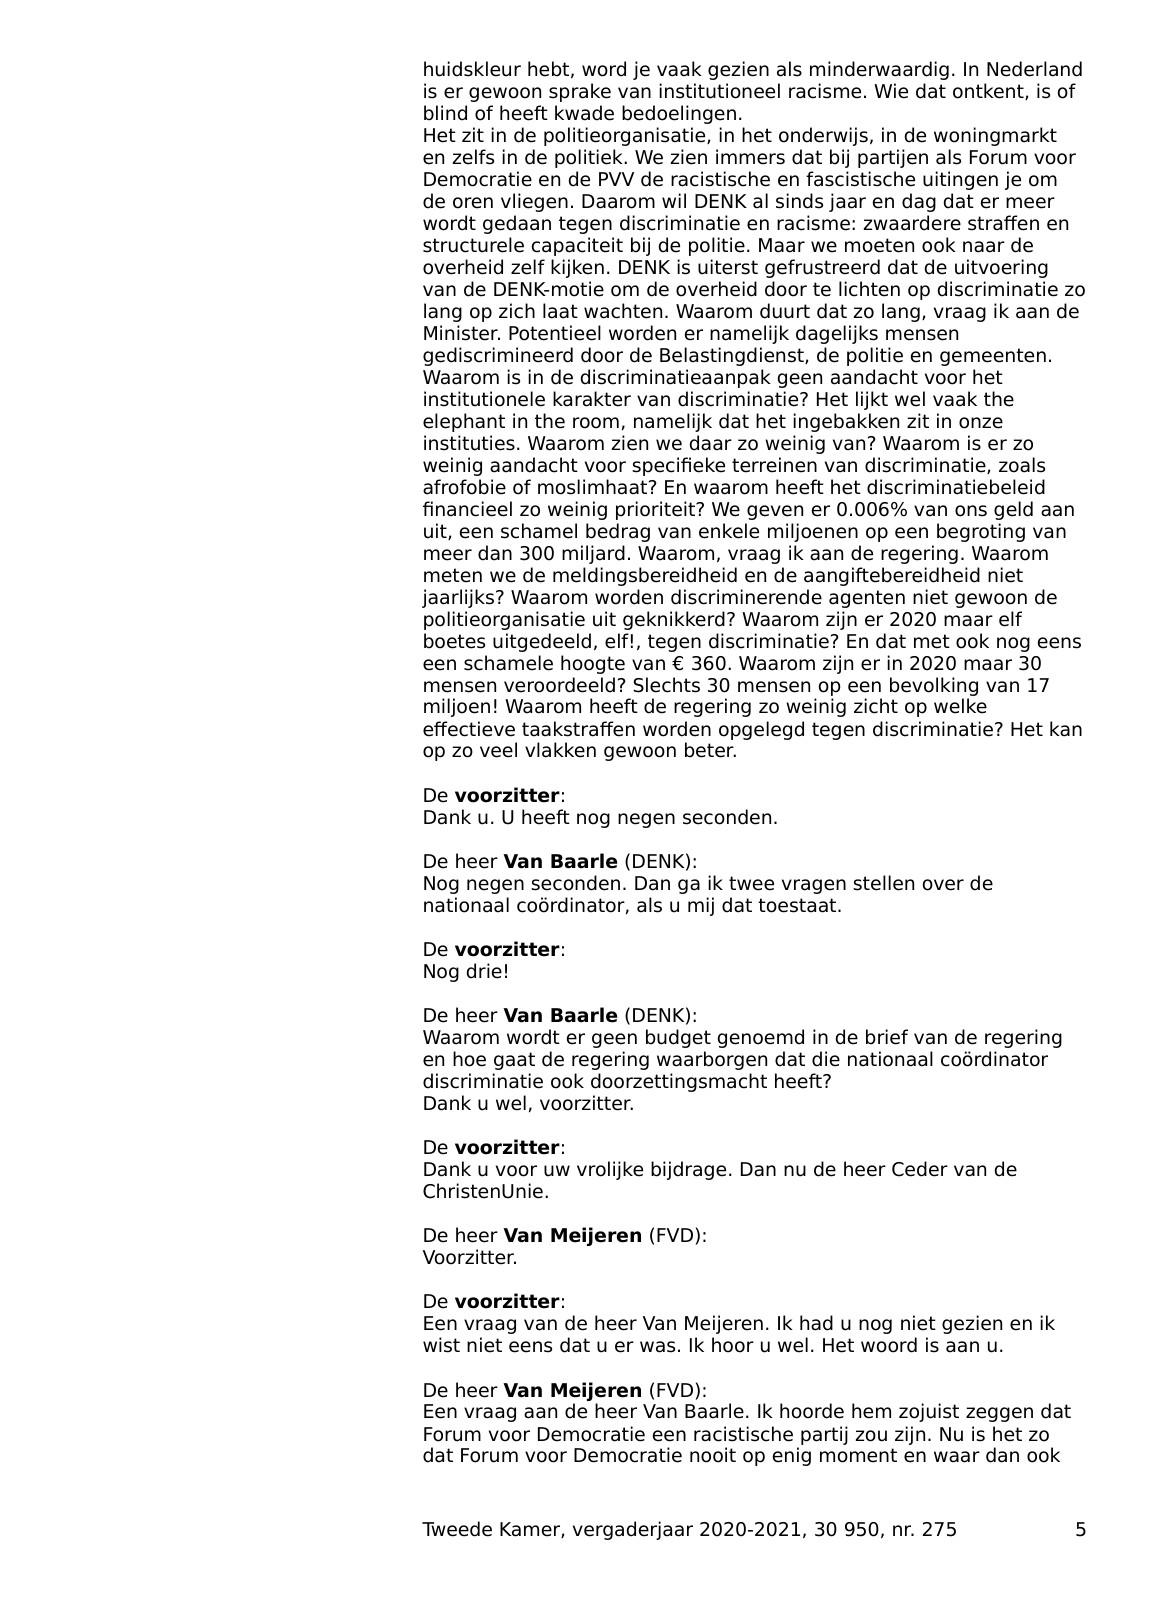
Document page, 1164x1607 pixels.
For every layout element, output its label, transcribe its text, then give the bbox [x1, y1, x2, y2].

text De voorzitter: [422, 784, 1087, 807]
text Dank u wel, voorzitter. [422, 1093, 1087, 1115]
text Dank u voor uw vrolijke bijdrage. Dan nu de heer Ceder van de ChristenUnie. [422, 1159, 1087, 1203]
text Het zit in de politieorganisatie, in het onderwijs, in de woningmarkt en zelfs in de politiek. We zien immers dat bij partijen als Forum voor Democratie en de PVV de racistische en fascistische uitingen je om de oren vliegen. Daarom wil DENK al sinds jaar en dag dat er meer wordt gedaan tegen discriminatie en racisme: zwaardere straffen en structurele capaciteit bij de politie. Maar we moeten ook naar de overheid zelf kijken. DENK is uiterst gefrustreerd dat de uitvoering van de DENK-motie om de overheid door te lichten op discriminatie zo lang op zich laat wachten. Waarom duurt dat zo lang, vraag ik aan de Minister. Potentieel worden er namelijk dagelijks mensen gediscrimineerd door de Belastingdienst, de politie en gemeenten. [422, 125, 1087, 367]
text Een vraag aan de heer Van Baarle. Ik hoorde hem zojuist zeggen dat Forum voor Democratie een racistische partij zou zijn. Nu is het zo dat Forum voor Democratie nooit op enig moment en waar dan ook [422, 1401, 1087, 1467]
text De voorzitter: [422, 939, 1087, 961]
text Nog negen seconden. Dan ga ik twee vragen stellen over de nationaal coördinator, als u mij dat toestaat. [422, 873, 1087, 917]
text Dank u. U heeft nog negen seconden. [422, 807, 1087, 828]
text Waarom is in de discriminatieaanpak geen aandacht voor het institutionele karakter van discriminatie? Het lijkt wel vaak the elephant in the room, namelijk dat het ingebakken zit in onze instituties. Waarom zien we daar zo weinig van? Waarom is er zo weinig aandacht voor specifieke terreinen van discriminatie, zoals afrofobie of moslimhaat? En waarom heeft het discriminatiebeleid financieel zo weinig prioriteit? We geven er 0.006% van ons geld aan uit, een schamel bedrag van enkele miljoenen op een begroting van meer dan 300 miljard. Waarom, vraag ik aan de regering. Waarom meten we de meldingsbereidheid en de aangiftebereidheid niet jaarlijks? Waarom worden discriminerende agenten niet gewoon de politieorganisatie uit geknikkerd? Waarom zijn er 2020 maar elf boetes uitgedeeld, elf!, tegen discriminatie? En dat met ook nog eens een schamele hoogte van € 360. Waarom zijn er in 2020 maar 30 mensen veroordeeld? Slechts 30 mensen op een bevolking van 17 miljoen! Waarom heeft de regering zo weinig zicht op welke effectieve taakstraffen worden opgelegd tegen discriminatie? Het kan op zo veel vlakken gewoon beter. [422, 367, 1087, 762]
text Nog drie! [422, 961, 1087, 983]
text De heer Van Meijeren (FVD): [422, 1379, 1087, 1401]
text Voorzitter. [422, 1247, 1087, 1269]
text De heer Van Meijeren (FVD): [422, 1225, 1087, 1247]
text Een vraag van de heer Van Meijeren. Ik had u nog niet gezien en ik wist niet eens dat u er was. Ik hoor u wel. Het woord is aan u. [422, 1313, 1087, 1357]
text huidskleur hebt, word je vaak gezien als minderwaardig. In Nederland is er gewoon sprake van institutioneel racisme. Wie dat ontkent, is of blind of heeft kwade bedoelingen. [422, 59, 1087, 125]
text Waarom wordt er geen budget genoemd in de brief van de regering en hoe gaat de regering waarborgen dat die nationaal coördinator discriminatie ook doorzettingsmacht heeft? [422, 1027, 1087, 1093]
text De voorzitter: [422, 1291, 1087, 1313]
text De voorzitter: [422, 1137, 1087, 1159]
text De heer Van Baarle (DENK): [422, 851, 1087, 873]
text De heer Van Baarle (DENK): [422, 1005, 1087, 1027]
